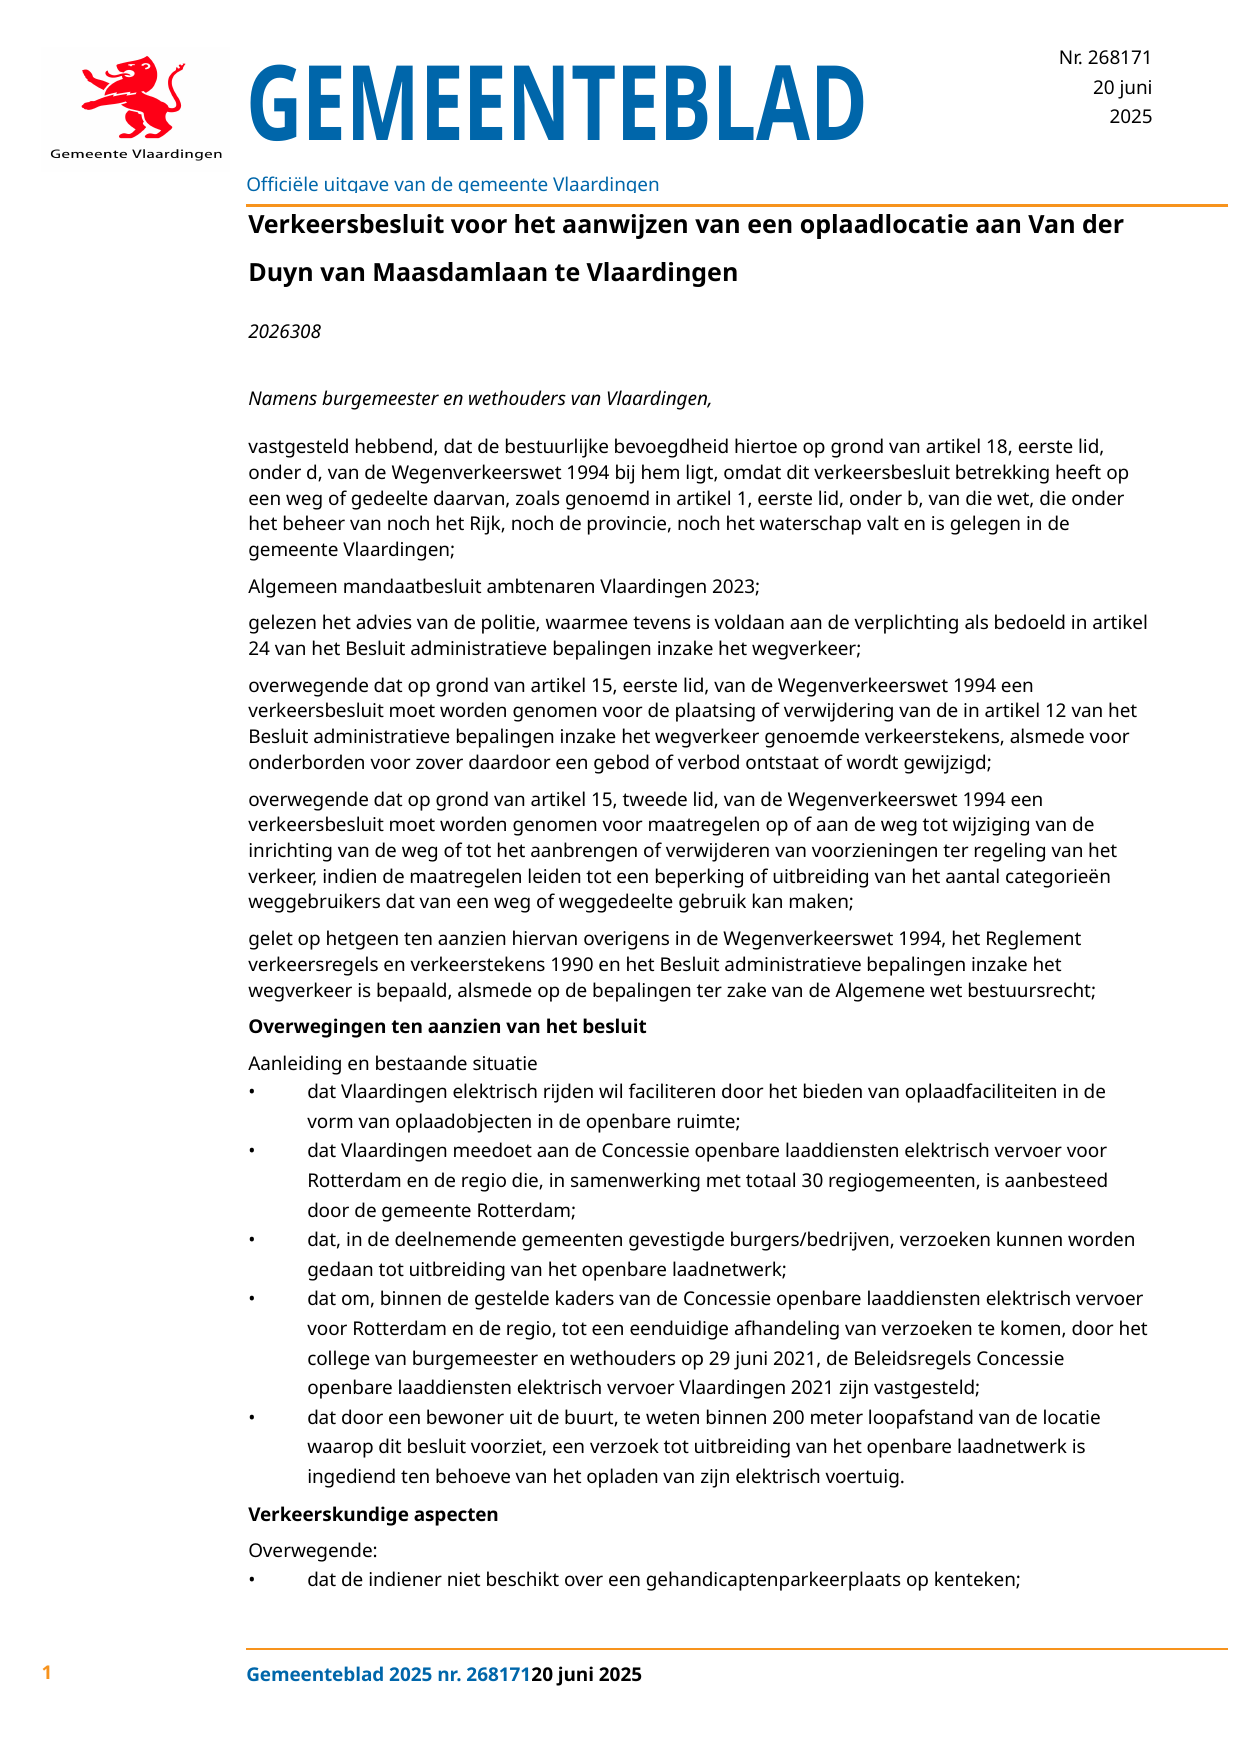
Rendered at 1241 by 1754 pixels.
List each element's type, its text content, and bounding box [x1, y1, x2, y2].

text Algemeen mandaatbesluit ambtenaren Vlaardingen 2023; [248, 573, 1152, 598]
text Aanleiding en bestaande situatie [248, 1050, 1152, 1076]
text Overwegende: [248, 1538, 1152, 1563]
list dat de indiener niet beschikt over een gehandicaptenparkeerplaats op kenteken; [248, 1566, 1152, 1592]
text 2026308 [248, 318, 1152, 344]
picture [41, 47, 231, 172]
text gelezen het advies van de politie, waarmee tevens is voldaan aan de verplichting als bedoeld in artikel 24 van het Besluit administratieve bepalingen inzake het wegverkeer; [248, 609, 1152, 661]
text Overwegingen ten aanzien van het besluit [248, 1013, 1152, 1039]
list dat door een bewoner uit de buurt, te weten binnen 200 meter loopafstand van de locatie waarop dit besluit voorziet, een verzoek tot uitbreiding van het openbare laadnetwerk is ingediend ten behoeve van het opladen van zijn elektrisch voertuig. [248, 1404, 1152, 1489]
text overwegende dat op grond van artikel 15, tweede lid, van de Wegenverkeerswet 1994 een verkeersbesluit moet worden genomen voor maatregelen op of aan de weg tot wijziging van de inrichting van de weg of tot het aanbrengen of verwijderen van voorzieningen ter regeling van het verkeer, indien de maatregelen leiden tot een beperking of uitbreiding van het aantal categorieën weggebruikers dat van een weg of weggedeelte gebruik kan maken; [248, 786, 1152, 914]
list dat, in de deelnemende gemeenten gevestigde burgers/bedrijven, verzoeken kunnen worden gedaan tot uitbreiding van het openbare laadnetwerk; [248, 1226, 1152, 1282]
list dat Vlaardingen elektrisch rijden wil faciliteren door het bieden van oplaadfaciliteiten in de vorm van oplaadobjecten in de openbare ruimte; [248, 1078, 1152, 1134]
list dat om, binnen de gestelde kaders van de Concessie openbare laaddiensten elektrisch vervoer voor Rotterdam en de regio, tot een eenduidige afhandeling van verzoeken te komen, door het college van burgemeester en wethouders op 29 juni 2021, de Beleidsregels Concessie openbare laaddiensten elektrisch vervoer Vlaardingen 2021 zijn vastgesteld; [248, 1286, 1152, 1400]
text Verkeersbesluit voor het aanwijzen van een oplaadlocatie aan Van der Duyn van Maasdamlaan te Vlaardingen [248, 207, 1152, 288]
text gelet op hetgeen ten aanzien hiervan overigens in de Wegenverkeerswet 1994, het Reglement verkeersregels en verkeerstekens 1990 en het Besluit administratieve bepalingen inzake het wegverkeer is bepaald, alsmede op de bepalingen ter zake van de Algemene wet bestuursrecht; [248, 925, 1152, 1002]
text Namens burgemeester en wethouders van Vlaardingen, [248, 386, 1152, 411]
text Verkeerskundige aspecten [248, 1501, 1152, 1527]
text overwegende dat op grond van artikel 15, eerste lid, van de Wegenverkeerswet 1994 een verkeersbesluit moet worden genomen voor de plaatsing of verwijdering van de in artikel 12 van het Besluit administratieve bepalingen inzake het wegverkeer genoemde verkeerstekens, alsmede voor onderborden voor zover daardoor een gebod of verbod ontstaat of wordt gewijzigd; [248, 672, 1152, 775]
list dat Vlaardingen meedoet aan de Concessie openbare laaddiensten elektrisch vervoer voor Rotterdam en de regio die, in samenwerking met totaal 30 regiogemeenten, is aanbesteed door de gemeente Rotterdam; [248, 1138, 1152, 1222]
text vastgesteld hebbend, dat de bestuurlijke bevoegdheid hiertoe op grond van artikel 18, eerste lid, onder d, van de Wegenverkeerswet 1994 bij hem ligt, omdat dit verkeersbesluit betrekking heeft op een weg of gedeelte daarvan, zoals genoemd in artikel 1, eerste lid, onder b, van die wet, die onder het beheer van noch het Rijk, noch de provincie, noch het waterschap valt en is gelegen in de gemeente Vlaardingen; [248, 433, 1152, 562]
